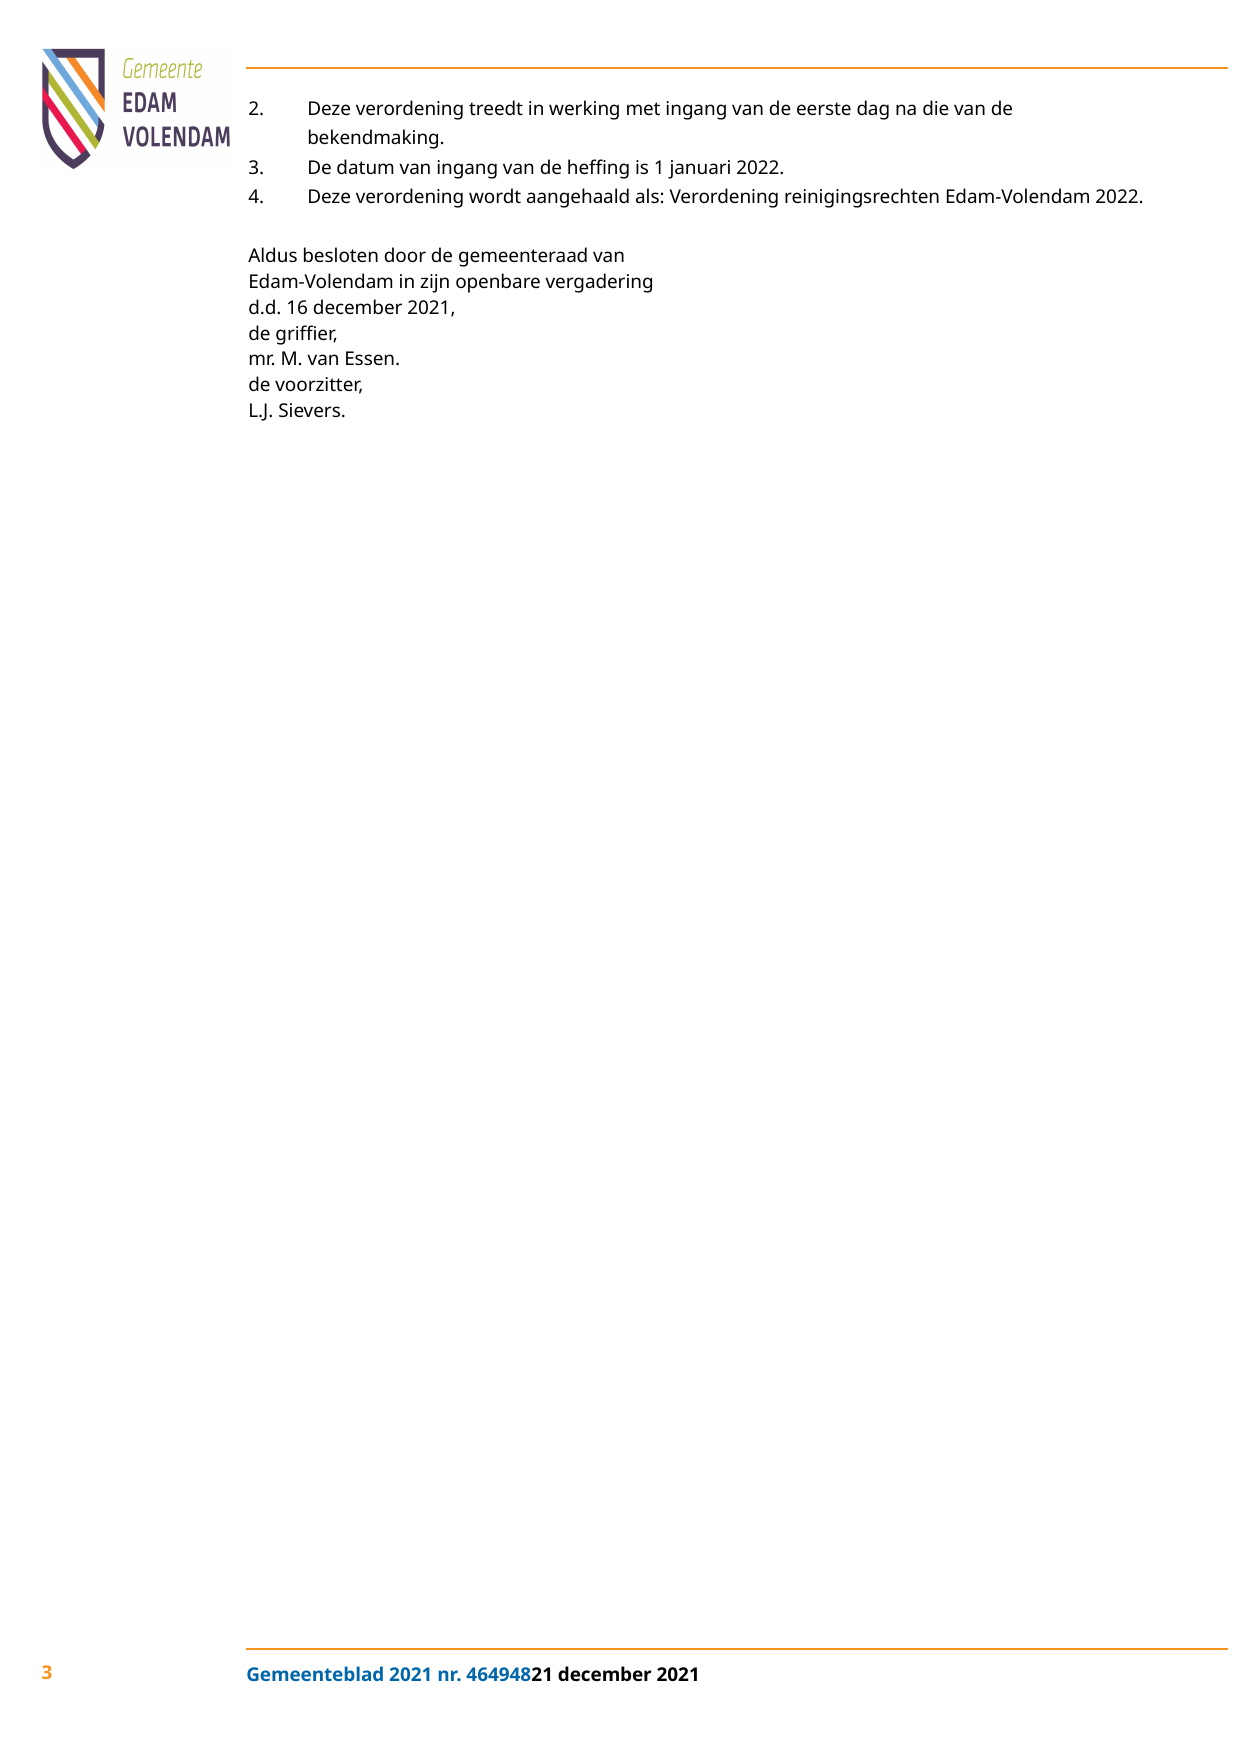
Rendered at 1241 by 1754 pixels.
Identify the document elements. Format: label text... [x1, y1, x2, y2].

text L.J. Sievers. [248, 397, 1152, 423]
text Aldus besloten door de gemeenteraad van [248, 243, 1152, 268]
list Deze verordening treedt in werking met ingang van de eerste dag na die van de bekendmaking. [248, 95, 1152, 150]
list Deze verordening wordt aangehaald als: Verordening reinigingsrechten Edam-Volendam 2022. [248, 183, 1152, 209]
list De datum van ingang van de heffing is 1 januari 2022. [248, 154, 1152, 180]
picture [41, 47, 231, 172]
text mr. M. van Essen. [248, 346, 1152, 371]
text de griffier, [248, 320, 1152, 346]
text Edam-Volendam in zijn openbare vergadering [248, 268, 1152, 294]
text de voorzitter, [248, 371, 1152, 397]
text d.d. 16 december 2021, [248, 294, 1152, 320]
